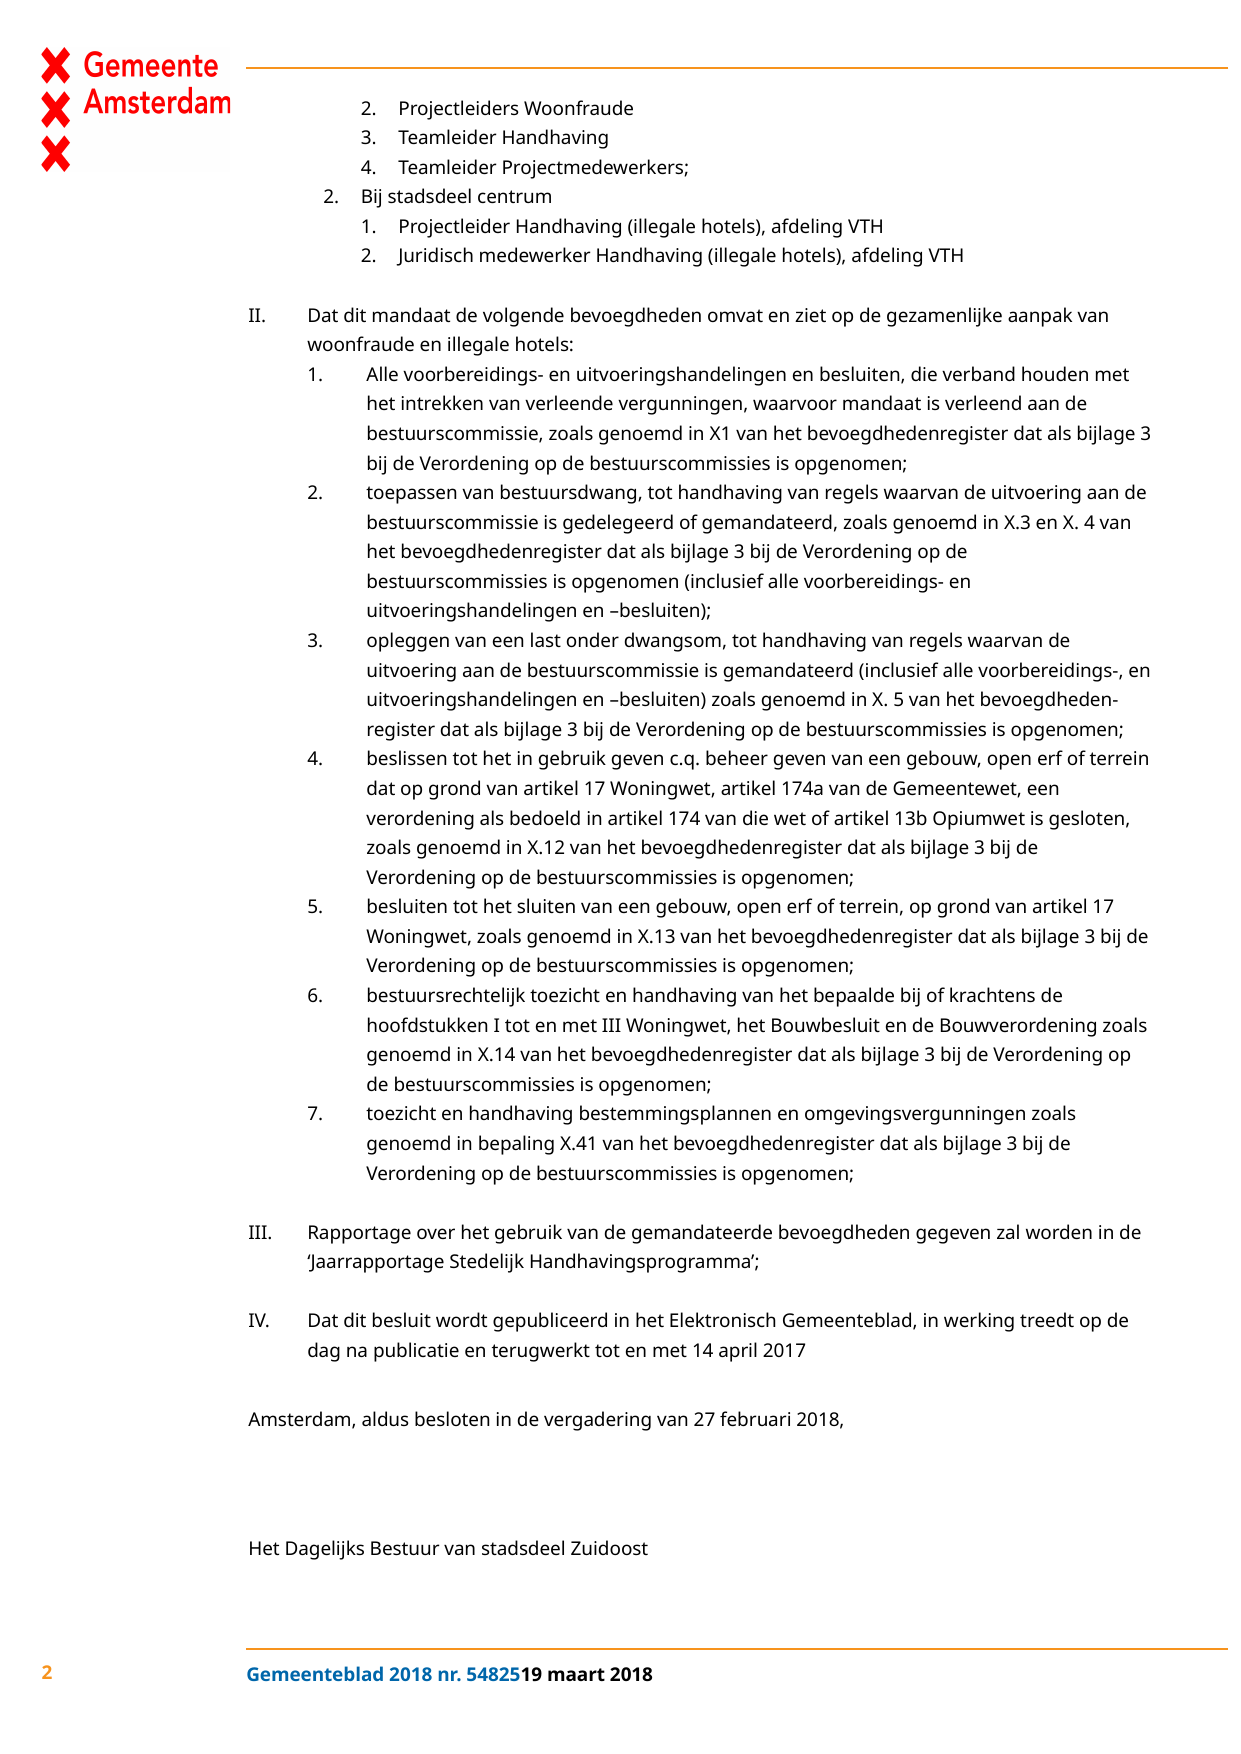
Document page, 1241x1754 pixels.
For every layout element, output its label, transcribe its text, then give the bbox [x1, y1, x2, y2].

list Dat dit mandaat de volgende bevoegdheden omvat en ziet op de gezamenlijke aanpak van woonfraude en illegale hotels: [248, 302, 1152, 357]
list besluiten tot het sluiten van een gebouw, open erf of terrein, op grond van artikel 17 Woningwet, zoals genoemd in X.13 van het bevoegdhedenregister dat als bijlage 3 bij de Verordening op de bestuurscommissies is opgenomen; [307, 893, 1152, 978]
list opleggen van een last onder dwangsom, tot handhaving van regels waarvan de uitvoering aan de bestuurscommissie is gemandateerd (inclusief alle voorbereidings-, en uitvoeringshandelingen en –besluiten) zoals genoemd in X. 5 van het bevoegdheden-register dat als bijlage 3 bij de Verordening op de bestuurscommissies is opgenomen; [307, 627, 1152, 742]
list bestuursrechtelijk toezicht en handhaving van het bepaalde bij of krachtens de hoofdstukken I tot en met III Woningwet, het Bouwbesluit en de Bouwverordening zoals genoemd in X.14 van het bevoegdhedenregister dat als bijlage 3 bij de Verordening op de bestuurscommissies is opgenomen; [307, 982, 1152, 1097]
list Alle voorbereidings- en uitvoeringshandelingen en besluiten, die verband houden met het intrekken van verleende vergunningen, waarvoor mandaat is verleend aan de bestuurscommissie, zoals genoemd in X1 van het bevoegdhedenregister dat als bijlage 3 bij de Verordening op de bestuurscommissies is opgenomen; [307, 361, 1152, 476]
list toepassen van bestuursdwang, tot handhaving van regels waarvan de uitvoering aan de bestuurscommissie is gedelegeerd of gemandateerd, zoals genoemd in X.3 en X. 4 van het bevoegdhedenregister dat als bijlage 3 bij de Verordening op de bestuurscommissies is opgenomen (inclusief alle voorbereidings- en uitvoeringshandelingen en –besluiten); [307, 479, 1152, 623]
picture [41, 47, 231, 172]
list beslissen tot het in gebruik geven c.q. beheer geven van een gebouw, open erf of terrein dat op grond van artikel 17 Woningwet, artikel 174a van de Gemeentewet, een verordening als bedoeld in artikel 174 van die wet of artikel 13b Opiumwet is gesloten, zoals genoemd in X.12 van het bevoegdhedenregister dat als bijlage 3 bij de Verordening op de bestuurscommissies is opgenomen; [307, 746, 1152, 890]
list Teamleider Projectmedewerkers; [361, 154, 1152, 180]
list toezicht en handhaving bestemmingsplannen en omgevingsvergunningen zoals genoemd in bepaling X.41 van het bevoegdhedenregister dat als bijlage 3 bij de Verordening op de bestuurscommissies is opgenomen; [307, 1101, 1152, 1186]
list Juridisch medewerker Handhaving (illegale hotels), afdeling VTH [361, 243, 1152, 268]
list Dat dit besluit wordt gepubliceerd in het Elektronisch Gemeenteblad, in werking treedt op de dag na publicatie en terugwerkt tot en met 14 april 2017 [248, 1308, 1152, 1363]
list Rapportage over het gebruik van de gemandateerde bevoegdheden gegeven zal worden in de ‘Jaarrapportage Stedelijk Handhavingsprogramma’; [248, 1219, 1152, 1274]
text Amsterdam, aldus besloten in de vergadering van 27 februari 2018, [248, 1406, 1152, 1432]
list Projectleider Handhaving (illegale hotels), afdeling VTH [361, 213, 1152, 239]
list Teamleider Handhaving [361, 124, 1152, 150]
list Projectleiders Woonfraude [361, 95, 1152, 121]
text Het Dagelijks Bestuur van stadsdeel Zuidoost [248, 1535, 1152, 1561]
list Bij stadsdeel centrum [323, 183, 1152, 209]
